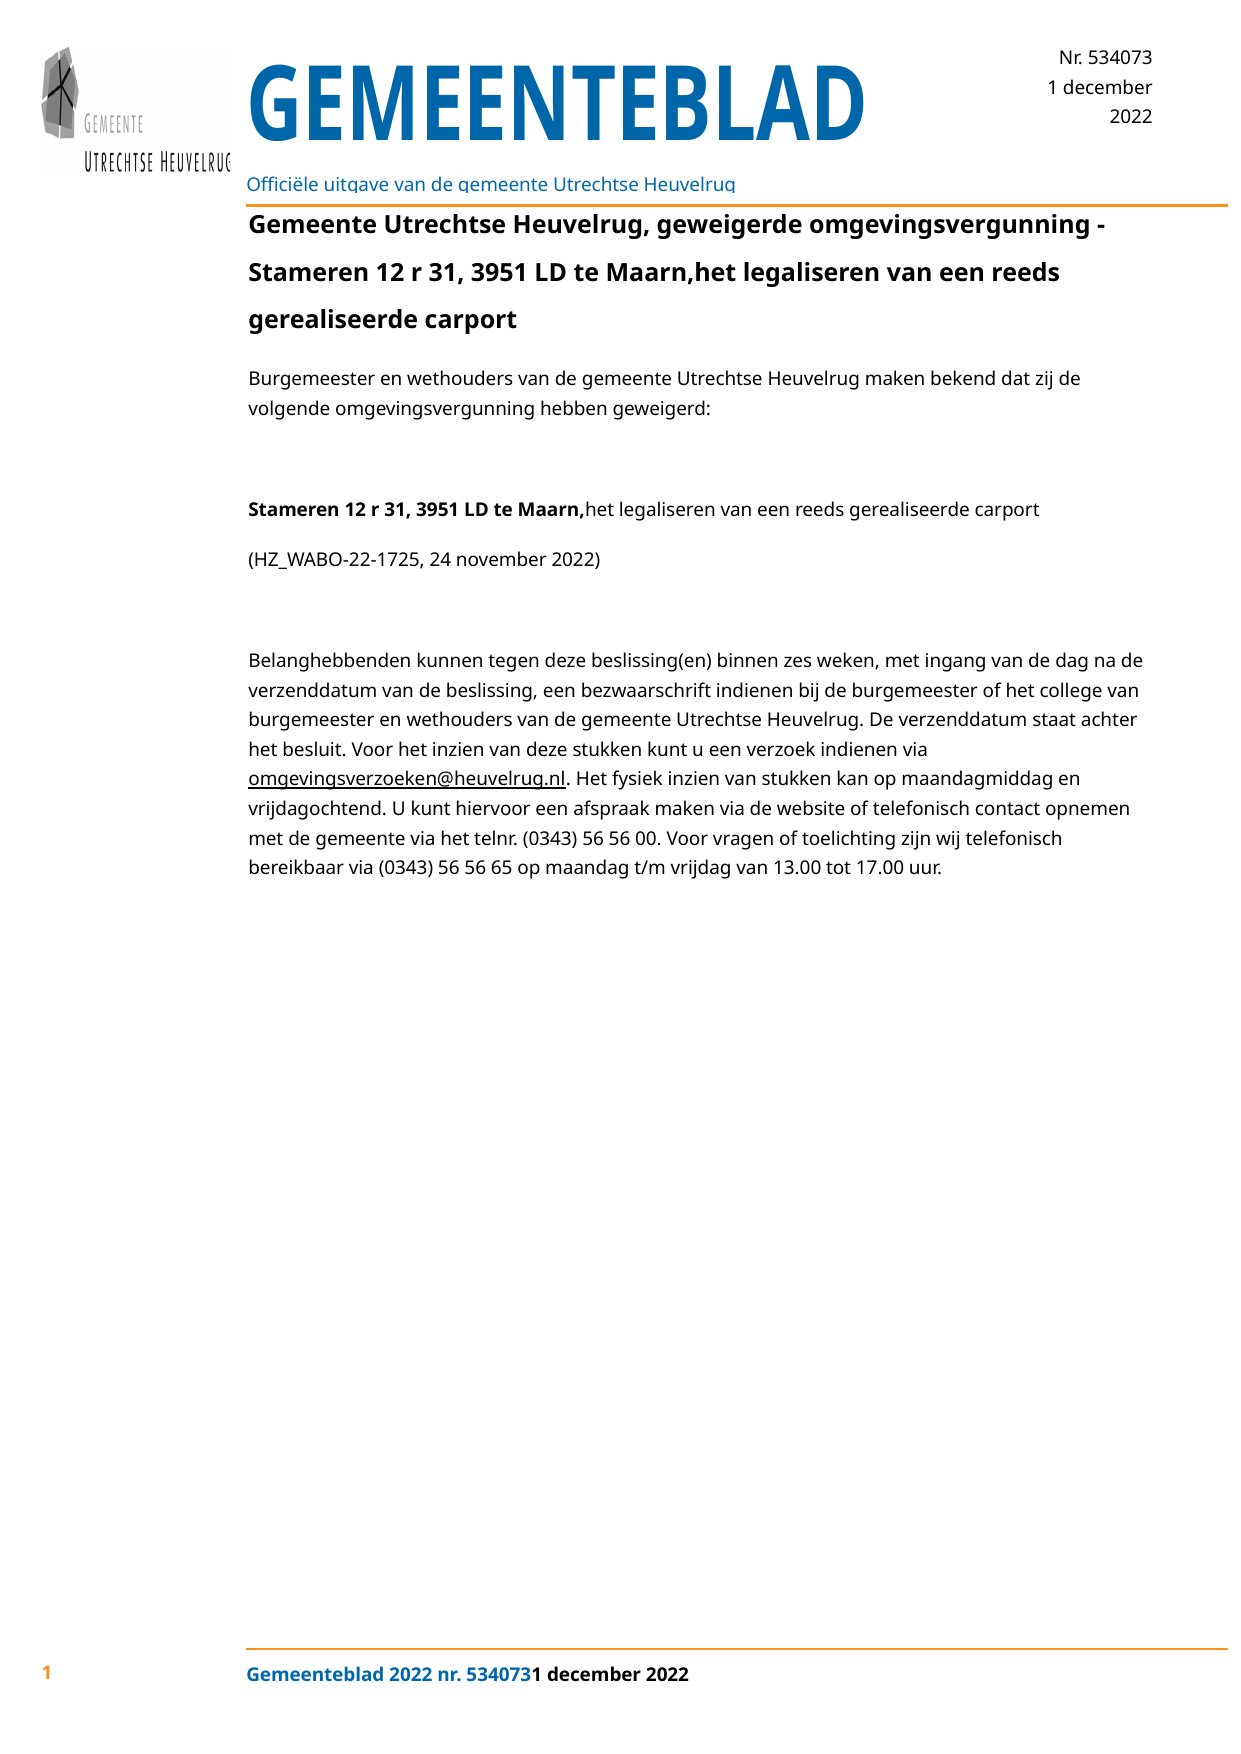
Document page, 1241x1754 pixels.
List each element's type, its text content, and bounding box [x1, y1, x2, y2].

picture [41, 47, 231, 172]
text Burgemeester en wethouders van de gemeente Utrechtse Heuvelrug maken bekend dat zij de volgende omgevingsvergunning hebben geweigerd: [248, 366, 1152, 421]
text Stameren 12 r 31, 3951 LD te Maarn,het legaliseren van een reeds gerealiseerde carport [248, 496, 1152, 522]
text Belanghebbenden kunnen tegen deze beslissing(en) binnen zes weken, met ingang van de dag na de verzenddatum van de beslissing, een bezwaarschrift indienen bij de burgemeester of het college van burgemeester en wethouders van de gemeente Utrechtse Heuvelrug. De verzenddatum staat achter het besluit. Voor het inzien van deze stukken kunt u een verzoek indienen via omgevingsverzoeken@heuvelrug.nl. Het fysiek inzien van stukken kan op maandagmiddag en vrijdagochtend. U kunt hiervoor een afspraak maken via de website of telefonisch contact opnemen met de gemeente via het telnr. (0343) 56 56 00. Voor vragen of toelichting zijn wij telefonisch bereikbaar via (0343) 56 56 65 op maandag t/m vrijdag van 13.00 tot 17.00 uur. [248, 647, 1152, 880]
text Gemeente Utrechtse Heuvelrug, geweigerde omgevingsvergunning - Stameren 12 r 31, 3951 LD te Maarn,het legaliseren van een reeds gerealiseerde carport [248, 207, 1152, 336]
text (HZ_WABO-22-1725, 24 november 2022) [248, 546, 1152, 572]
